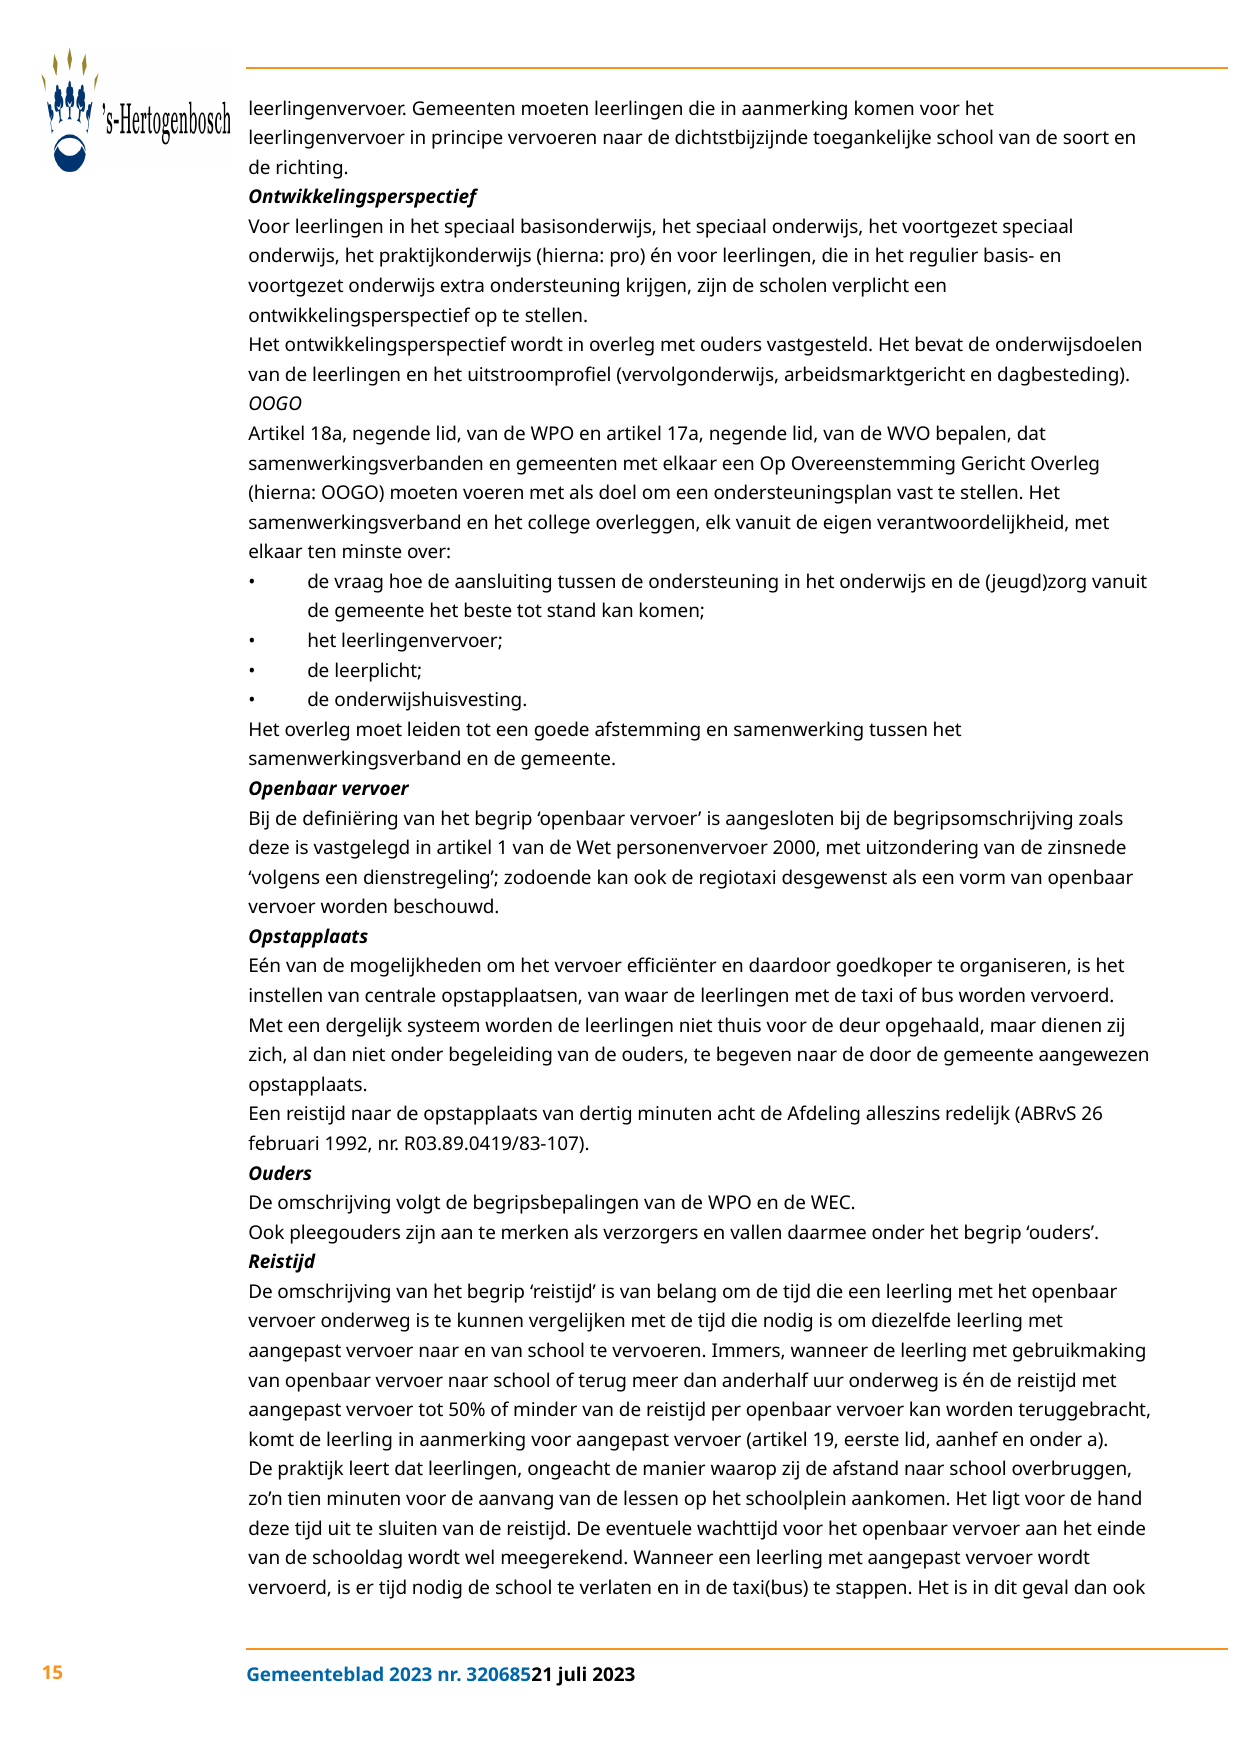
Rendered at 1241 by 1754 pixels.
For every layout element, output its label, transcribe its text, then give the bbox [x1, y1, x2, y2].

text Opstapplaats [248, 923, 1152, 949]
text Het overleg moet leiden tot een goede afstemming en samenwerking tussen het samenwerkingsverband en de gemeente. [248, 716, 1152, 771]
text De praktijk leert dat leerlingen, ongeacht de manier waarop zij de afstand naar school overbruggen, zo’n tien minuten voor de aanvang van de lessen op het schoolplein aankomen. Het ligt voor de hand deze tijd uit te sluiten van de reistijd. De eventuele wachttijd voor het openbaar vervoer aan het einde van de schooldag wordt wel meegerekend. Wanneer een leerling met aangepast vervoer wordt vervoerd, is er tijd nodig de school te verlaten en in de taxi(bus) te stappen. Het is in dit geval dan ook [248, 1456, 1152, 1600]
text Openbaar vervoer [248, 775, 1152, 801]
list het leerlingenvervoer; [248, 627, 1152, 653]
text Artikel 18a, negende lid, van de WPO en artikel 17a, negende lid, van de WVO bepalen, dat samenwerkingsverbanden en gemeenten met elkaar een Op Overeenstemming Gericht Overleg (hierna: OOGO) moeten voeren met als doel om een ondersteuningsplan vast te stellen. Het samenwerkingsverband en het college overleggen, elk vanuit de eigen verantwoordelijkheid, met elkaar ten minste over: [248, 420, 1152, 564]
text Bij de definiëring van het begrip ‘openbaar vervoer’ is aangesloten bij de begripsomschrijving zoals deze is vastgelegd in artikel 1 van de Wet personenvervoer 2000, met uitzondering van de zinsnede ‘volgens een dienstregeling’; zodoende kan ook de regiotaxi desgewenst als een vorm van openbaar vervoer worden beschouwd. [248, 805, 1152, 919]
text Voor leerlingen in het speciaal basisonderwijs, het speciaal onderwijs, het voortgezet speciaal onderwijs, het praktijkonderwijs (hierna: pro) én voor leerlingen, die in het regulier basis- en voortgezet onderwijs extra ondersteuning krijgen, zijn de scholen verplicht een ontwikkelingsperspectief op te stellen. [248, 213, 1152, 328]
text Het ontwikkelingsperspectief wordt in overleg met ouders vastgesteld. Het bevat de onderwijsdoelen van de leerlingen en het uitstroomprofiel (vervolgonderwijs, arbeidsmarktgericht en dagbesteding). [248, 331, 1152, 387]
list de vraag hoe de aansluiting tussen de ondersteuning in het onderwijs en de (jeugd)zorg vanuit de gemeente het beste tot stand kan komen; [248, 568, 1152, 623]
text Een reistijd naar de opstapplaats van dertig minuten acht de Afdeling alleszins redelijk (ABRvS 26 februari 1992, nr. R03.89.0419/83-107). [248, 1101, 1152, 1156]
text De omschrijving van het begrip ‘reistijd’ is van belang om de tijd die een leerling met het openbaar vervoer onderweg is te kunnen vergelijken met de tijd die nodig is om diezelfde leerling met aangepast vervoer naar en van school te vervoeren. Immers, wanneer de leerling met gebruikmaking van openbaar vervoer naar school of terug meer dan anderhalf uur onderweg is én de reistijd met aangepast vervoer tot 50% of minder van de reistijd per openbaar vervoer kan worden teruggebracht, komt de leerling in aanmerking voor aangepast vervoer (artikel 19, eerste lid, aanhef en onder a). [248, 1278, 1152, 1452]
text OOGO [248, 391, 1152, 416]
list de leerplicht; [248, 657, 1152, 683]
text Ouders [248, 1160, 1152, 1186]
text Ontwikkelingsperspectief [248, 183, 1152, 209]
text De omschrijving volgt de begripsbepalingen van de WPO en de WEC. [248, 1189, 1152, 1215]
text Ook pleegouders zijn aan te merken als verzorgers en vallen daarmee onder het begrip ‘ouders’. [248, 1219, 1152, 1245]
text Reistijd [248, 1248, 1152, 1274]
text Eén van de mogelijkheden om het vervoer efficiënter en daardoor goedkoper te organiseren, is het instellen van centrale opstapplaatsen, van waar de leerlingen met de taxi of bus worden vervoerd. Met een dergelijk systeem worden de leerlingen niet thuis voor de deur opgehaald, maar dienen zij zich, al dan niet onder begeleiding van de ouders, te begeven naar de door de gemeente aangewezen opstapplaats. [248, 953, 1152, 1097]
list de onderwijshuisvesting. [248, 686, 1152, 712]
picture [41, 47, 231, 172]
text leerlingenvervoer. Gemeenten moeten leerlingen die in aanmerking komen voor het leerlingenvervoer in principe vervoeren naar de dichtstbijzijnde toegankelijke school van de soort en de richting. [248, 95, 1152, 180]
